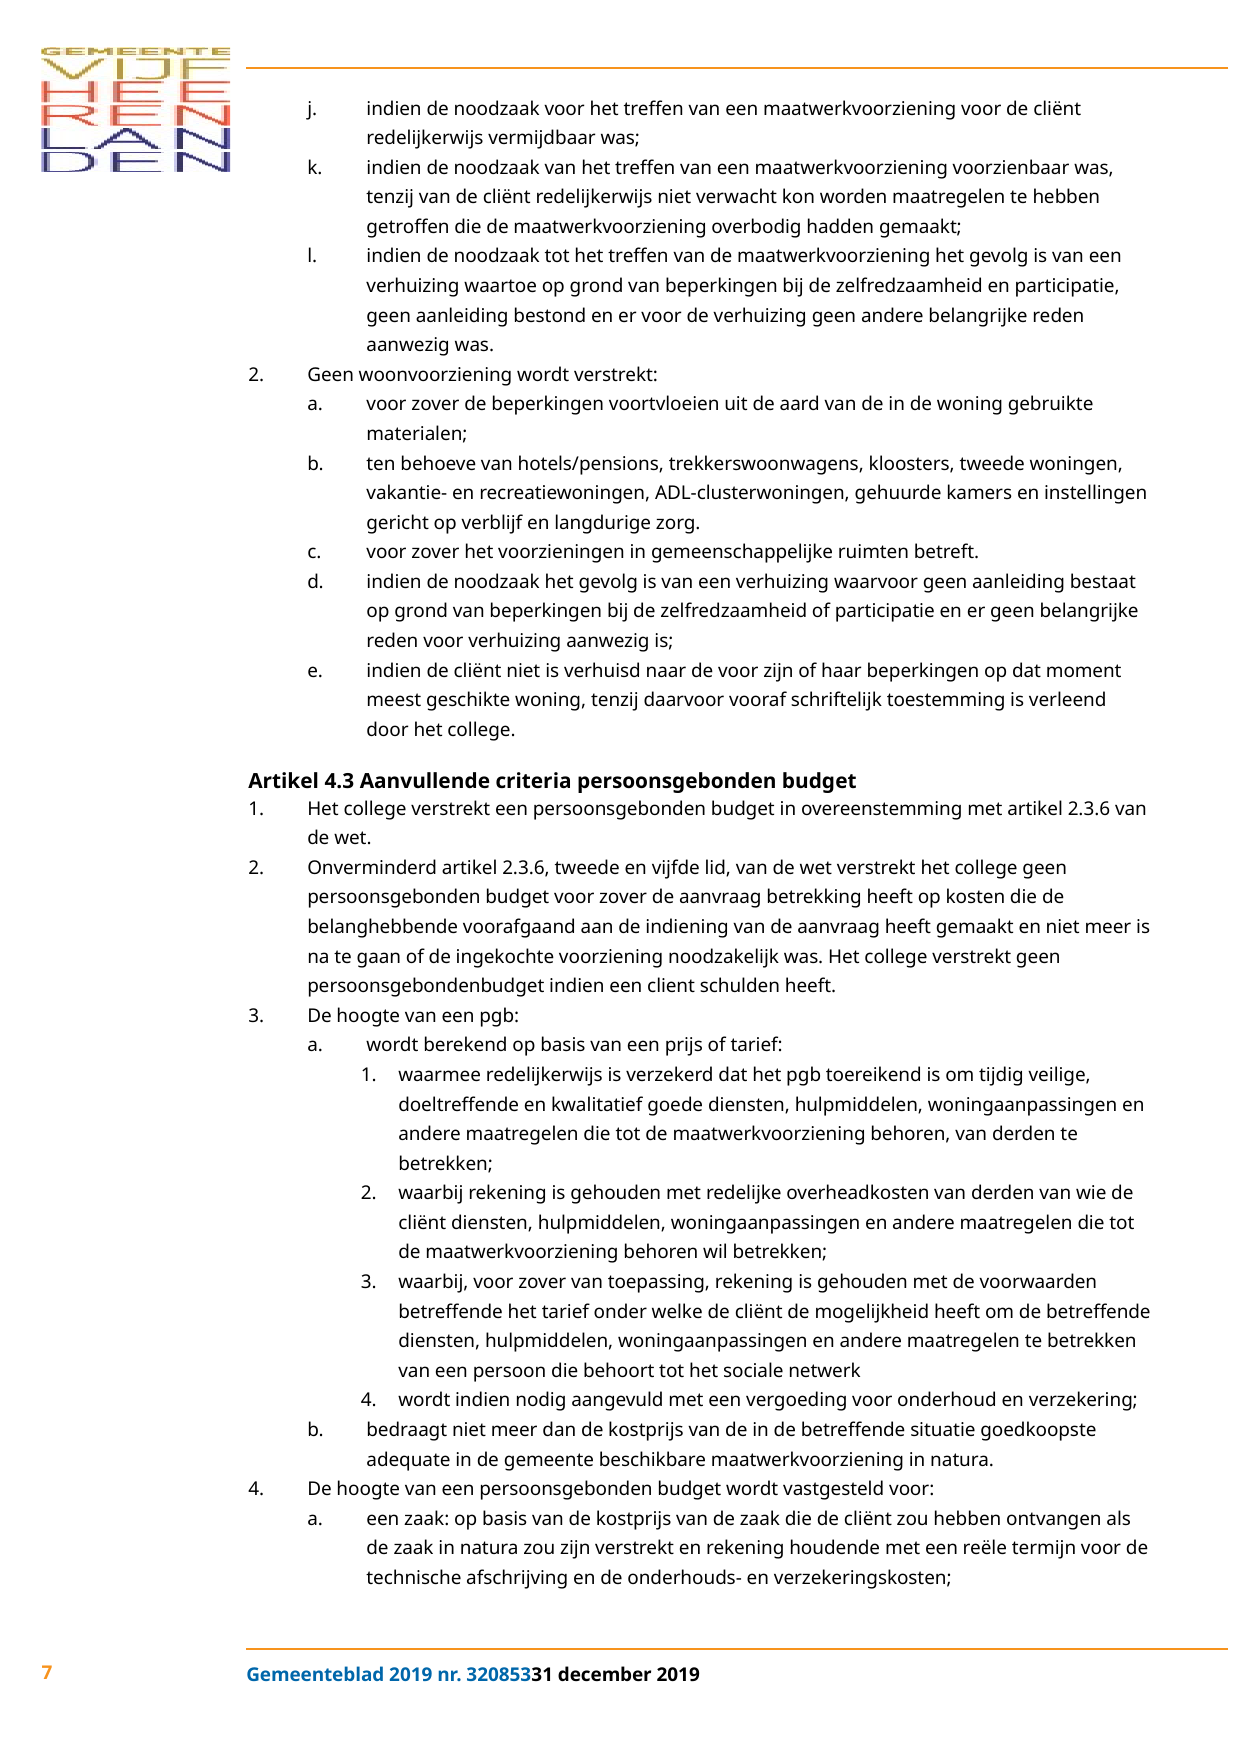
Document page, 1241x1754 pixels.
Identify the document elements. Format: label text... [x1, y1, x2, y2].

list De hoogte van een pgb: [248, 1002, 1152, 1028]
list Geen woonvoorziening wordt verstrekt: [248, 361, 1152, 387]
list bedraagt niet meer dan de kostprijs van de in de betreffende situatie goedkoopste adequate in de gemeente beschikbare maatwerkvoorziening in natura. [307, 1416, 1152, 1471]
picture [41, 47, 231, 172]
list wordt indien nodig aangevuld met een vergoeding voor onderhoud en verzekering; [361, 1387, 1152, 1412]
list De hoogte van een persoonsgebonden budget wordt vastgesteld voor: [248, 1475, 1152, 1501]
list wordt berekend op basis van een prijs of tarief: [307, 1032, 1152, 1057]
list Onverminderd artikel 2.3.6, tweede en vijfde lid, van de wet verstrekt het college geen persoonsgebonden budget voor zover de aanvraag betrekking heeft op kosten die de belanghebbende voorafgaand aan de indiening van de aanvraag heeft gemaakt en niet meer is na te gaan of de ingekochte voorziening noodzakelijk was. Het college verstrekt geen persoonsgebondenbudget indien een client schulden heeft. [248, 854, 1152, 998]
list een zaak: op basis van de kostprijs van de zaak die de cliënt zou hebben ontvangen als de zaak in natura zou zijn verstrekt en rekening houdende met een reële termijn voor de technische afschrijving en de onderhouds- en verzekeringskosten; [307, 1505, 1152, 1590]
list indien de noodzaak tot het treffen van de maatwerkvoorziening het gevolg is van een verhuizing waartoe op grond van beperkingen bij de zelfredzaamheid en participatie, geen aanleiding bestond en er voor de verhuizing geen andere belangrijke reden aanwezig was. [307, 243, 1152, 357]
list indien de noodzaak van het treffen van een maatwerkvoorziening voorzienbaar was, tenzij van de cliënt redelijkerwijs niet verwacht kon worden maatregelen te hebben getroffen die de maatwerkvoorziening overbodig hadden gemaakt; [307, 154, 1152, 239]
list voor zover de beperkingen voortvloeien uit de aard van de in de woning gebruikte materialen; [307, 391, 1152, 446]
list voor zover het voorzieningen in gemeenschappelijke ruimten betreft. [307, 538, 1152, 564]
list indien de noodzaak het gevolg is van een verhuizing waarvoor geen aanleiding bestaat op grond van beperkingen bij de zelfredzaamheid of participatie en er geen belangrijke reden voor verhuizing aanwezig is; [307, 568, 1152, 653]
text Artikel 4.3 Aanvullende criteria persoonsgebonden budget [248, 766, 1152, 795]
list indien de cliënt niet is verhuisd naar de voor zijn of haar beperkingen op dat moment meest geschikte woning, tenzij daarvoor vooraf schriftelijk toestemming is verleend door het college. [307, 657, 1152, 742]
list waarbij, voor zover van toepassing, rekening is gehouden met de voorwaarden betreffende het tarief onder welke de cliënt de mogelijkheid heeft om de betreffende diensten, hulpmiddelen, woningaanpassingen en andere maatregelen te betrekken van een persoon die behoort tot het sociale netwerk [361, 1268, 1152, 1383]
list Het college verstrekt een persoonsgebonden budget in overeenstemming met artikel 2.3.6 van de wet. [248, 795, 1152, 850]
list waarmee redelijkerwijs is verzekerd dat het pgb toereikend is om tijdig veilige, doeltreffende en kwalitatief goede diensten, hulpmiddelen, woningaanpassingen en andere maatregelen die tot de maatwerkvoorziening behoren, van derden te betrekken; [361, 1061, 1152, 1176]
list indien de noodzaak voor het treffen van een maatwerkvoorziening voor de cliënt redelijkerwijs vermijdbaar was; [307, 95, 1152, 150]
list waarbij rekening is gehouden met redelijke overheadkosten van derden van wie de cliënt diensten, hulpmiddelen, woningaanpassingen en andere maatregelen die tot de maatwerkvoorziening behoren wil betrekken; [361, 1179, 1152, 1264]
list ten behoeve van hotels/pensions, trekkerswoonwagens, kloosters, tweede woningen, vakantie- en recreatiewoningen, ADL-clusterwoningen, gehuurde kamers en instellingen gericht op verblijf en langdurige zorg. [307, 450, 1152, 535]
